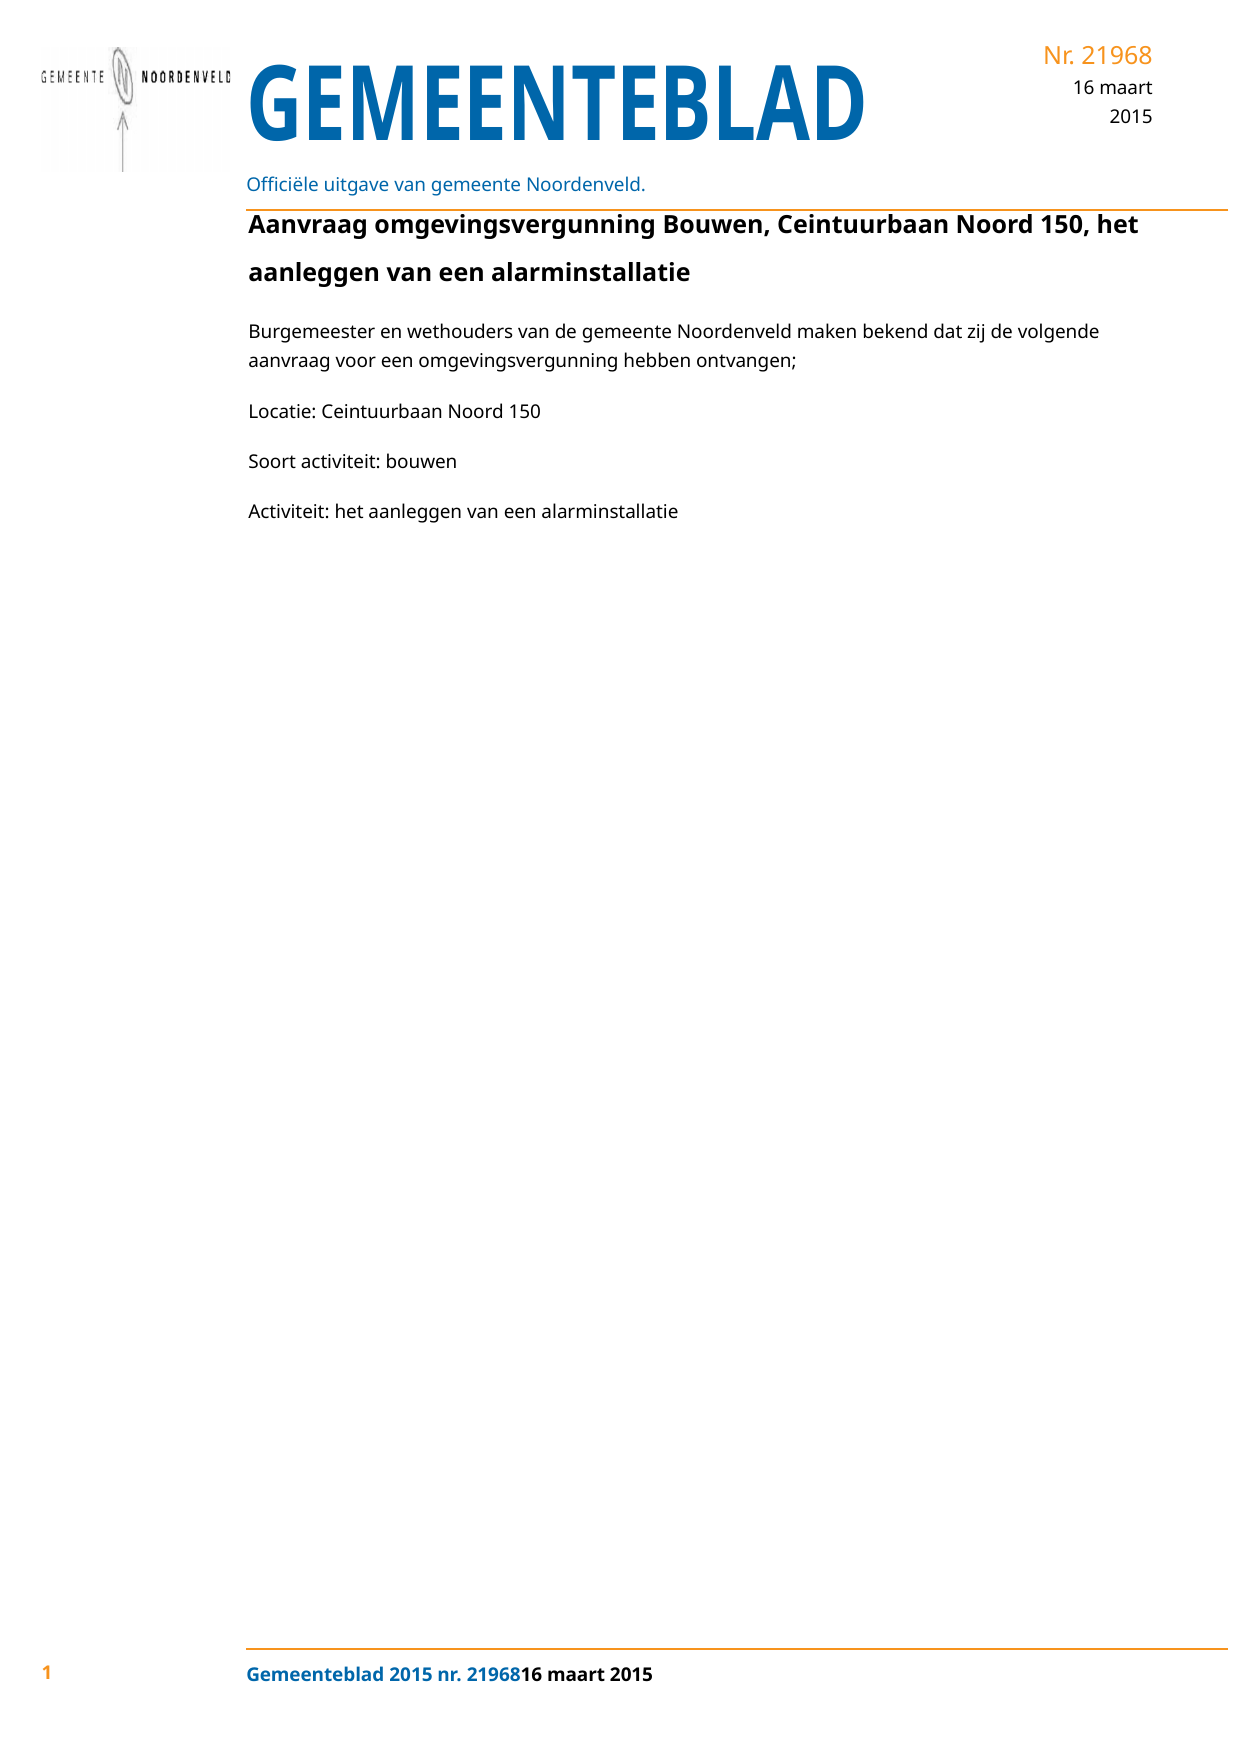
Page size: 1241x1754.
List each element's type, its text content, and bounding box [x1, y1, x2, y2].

text Activiteit: het aanleggen van een alarminstallatie [248, 499, 1152, 524]
picture [41, 47, 231, 172]
text Locatie: Ceintuurbaan Noord 150 [248, 398, 1152, 424]
text Burgemeester en wethouders van de gemeente Noordenveld maken bekend dat zij de volgende aanvraag voor een omgevingsvergunning hebben ontvangen; [248, 318, 1152, 373]
text Soort activiteit: bouwen [248, 448, 1152, 474]
text Aanvraag omgevingsvergunning Bouwen, Ceintuurbaan Noord 150, het aanleggen van een alarminstallatie [248, 211, 1152, 288]
